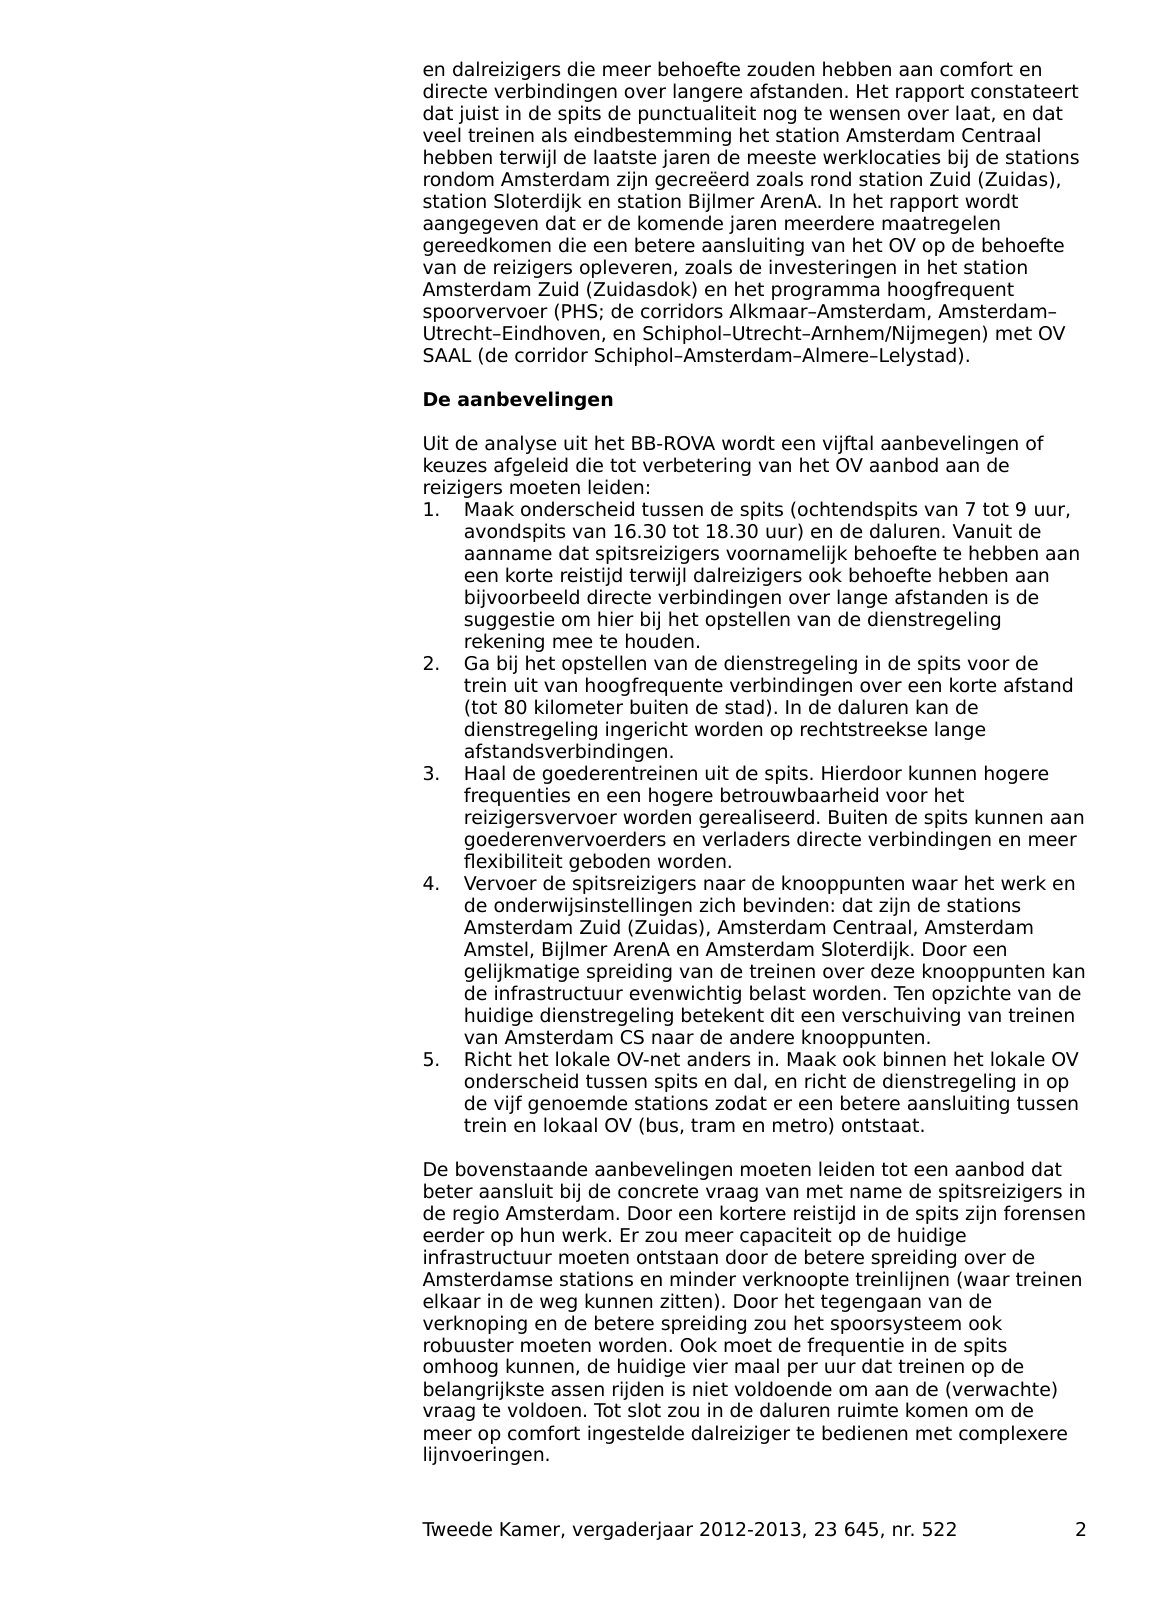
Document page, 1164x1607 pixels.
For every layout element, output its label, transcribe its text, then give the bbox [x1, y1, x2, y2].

text Uit de analyse uit het BB-ROVA wordt een vijftal aanbevelingen of keuzes afgeleid die tot verbetering van het OV aanbod aan de reizigers moeten leiden: [422, 433, 1087, 499]
text 4. Vervoer de spitsreizigers naar de knooppunten waar het werk en de onderwijsinstellingen zich bevinden: dat zijn de stations Amsterdam Zuid (Zuidas), Amsterdam Centraal, Amsterdam Amstel, Bijlmer ArenA en Amsterdam Sloterdijk. Door een gelijkmatige spreiding van de treinen over deze knooppunten kan de infrastructuur evenwichtig belast worden. Ten opzichte van de huidige dienstregeling betekent dit een verschuiving van treinen van Amsterdam CS naar de andere knooppunten. [422, 873, 1087, 1048]
text 5. Richt het lokale OV-net anders in. Maak ook binnen het lokale OV onderscheid tussen spits en dal, en richt de dienstregeling in op de vijf genoemde stations zodat er een betere aansluiting tussen trein en lokaal OV (bus, tram en metro) ontstaat. [422, 1048, 1087, 1136]
text 1. Maak onderscheid tussen de spits (ochtendspits van 7 tot 9 uur, avondspits van 16.30 tot 18.30 uur) en de daluren. Vanuit de aanname dat spitsreizigers voornamelijk behoefte te hebben aan een korte reistijd terwijl dalreizigers ook behoefte hebben aan bijvoorbeeld directe verbindingen over lange afstanden is de suggestie om hier bij het opstellen van de dienstregeling rekening mee te houden. [422, 499, 1087, 653]
text De bovenstaande aanbevelingen moeten leiden tot een aanbod dat beter aansluit bij de concrete vraag van met name de spitsreizigers in de regio Amsterdam. Door een kortere reistijd in de spits zijn forensen eerder op hun werk. Er zou meer capaciteit op de huidige infrastructuur moeten ontstaan door de betere spreiding over de Amsterdamse stations en minder verknoopte treinlijnen (waar treinen elkaar in de weg kunnen zitten). Door het tegengaan van de verknoping en de betere spreiding zou het spoorsysteem ook robuuster moeten worden. Ook moet de frequentie in de spits omhoog kunnen, de huidige vier maal per uur dat treinen op de belangrijkste assen rijden is niet voldoende om aan de (verwachte) vraag te voldoen. Tot slot zou in de daluren ruimte komen om de meer op comfort ingestelde dalreiziger te bedienen met complexere lijnvoeringen. [422, 1159, 1087, 1466]
text 3. Haal de goederentreinen uit de spits. Hierdoor kunnen hogere frequenties en een hogere betrouwbaarheid voor het reizigersvervoer worden gerealiseerd. Buiten de spits kunnen aan goederenvervoerders en verladers directe verbindingen en meer flexibiliteit geboden worden. [422, 763, 1087, 873]
text 2. Ga bij het opstellen van de dienstregeling in de spits voor de trein uit van hoogfrequente verbindingen over een korte afstand (tot 80 kilometer buiten de stad). In de daluren kan de dienstregeling ingericht worden op rechtstreekse lange afstandsverbindingen. [422, 653, 1087, 763]
text en dalreizigers die meer behoefte zouden hebben aan comfort en directe verbindingen over langere afstanden. Het rapport constateert dat juist in de spits de punctualiteit nog te wensen over laat, en dat veel treinen als eindbestemming het station Amsterdam Centraal hebben terwijl de laatste jaren de meeste werklocaties bij de stations rondom Amsterdam zijn gecreëerd zoals rond station Zuid (Zuidas), station Sloterdijk en station Bijlmer ArenA. In het rapport wordt aangegeven dat er de komende jaren meerdere maatregelen gereedkomen die een betere aansluiting van het OV op de behoefte van de reizigers opleveren, zoals de investeringen in het station Amsterdam Zuid (Zuidasdok) en het programma hoogfrequent spoorvervoer (PHS; de corridors Alkmaar–Amsterdam, Amsterdam–Utrecht–Eindhoven, en Schiphol–Utrecht–Arnhem/Nijmegen) met OV SAAL (de corridor Schiphol–Amsterdam–Almere–Lelystad). [422, 59, 1087, 367]
subtitle De aanbevelingen [422, 389, 1087, 411]
